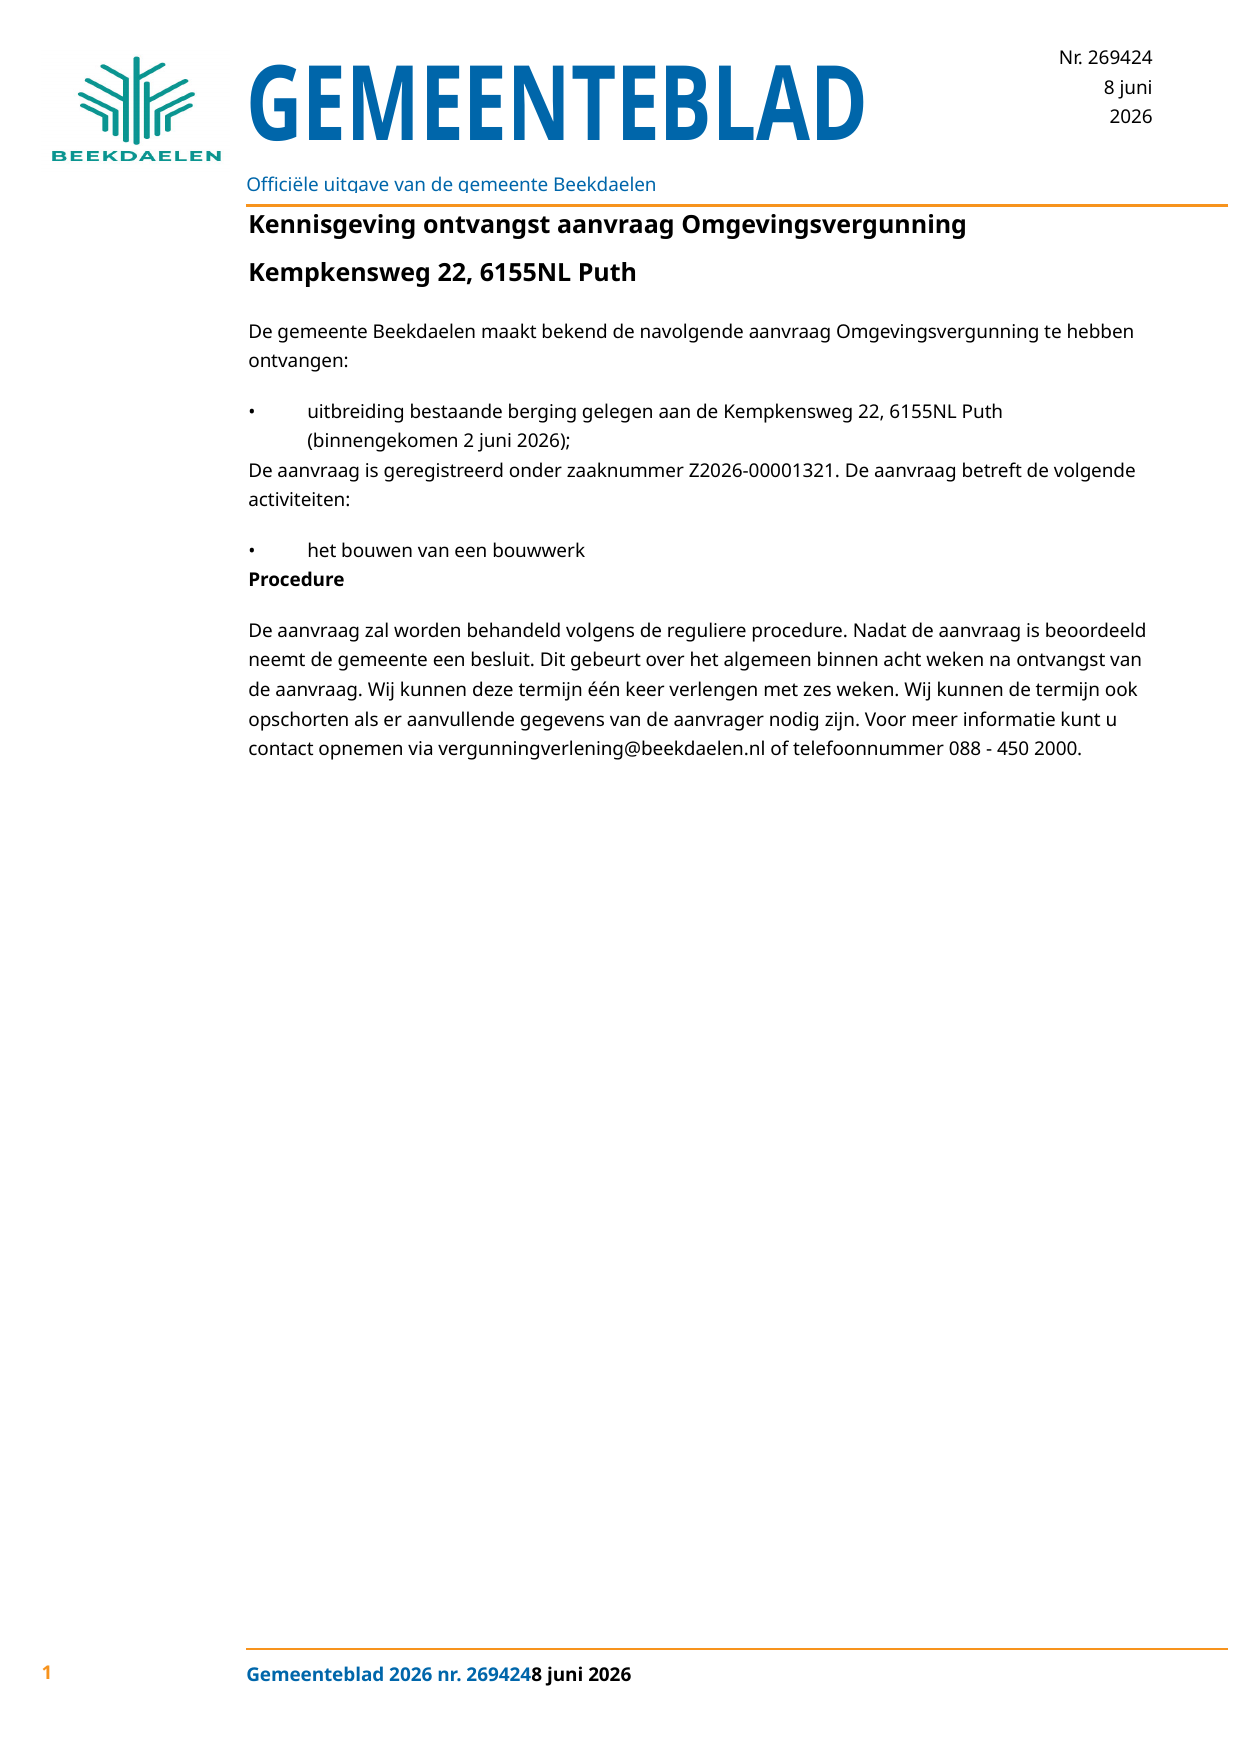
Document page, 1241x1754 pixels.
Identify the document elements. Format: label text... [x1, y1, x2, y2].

text Kennisgeving ontvangst aanvraag Omgevingsvergunning Kempkensweg 22, 6155NL Puth [248, 207, 1152, 288]
text De gemeente Beekdaelen maakt bekend de navolgende aanvraag Omgevingsvergunning te hebben ontvangen: [248, 318, 1152, 373]
list uitbreiding bestaande berging gelegen aan de Kempkensweg 22, 6155NL Puth (binnengekomen 2 juni 2026); [248, 398, 1152, 453]
text Procedure [248, 567, 1152, 592]
text De aanvraag zal worden behandeld volgens de reguliere procedure. Nadat de aanvraag is beoordeeld neemt de gemeente een besluit. Dit gebeurt over het algemeen binnen acht weken na ontvangst van de aanvraag. Wij kunnen deze termijn één keer verlengen met zes weken. Wij kunnen de termijn ook opschorten als er aanvullende gegevens van de aanvrager nodig zijn. Voor meer informatie kunt u contact opnemen via vergunningverlening@beekdaelen.nl of telefoonnummer 088 - 450 2000. [248, 617, 1152, 761]
picture [41, 47, 231, 172]
text De aanvraag is geregistreerd onder zaaknummer Z2026-00001321. De aanvraag betreft de volgende activiteiten: [248, 457, 1152, 512]
list het bouwen van een bouwwerk [248, 537, 1152, 563]
